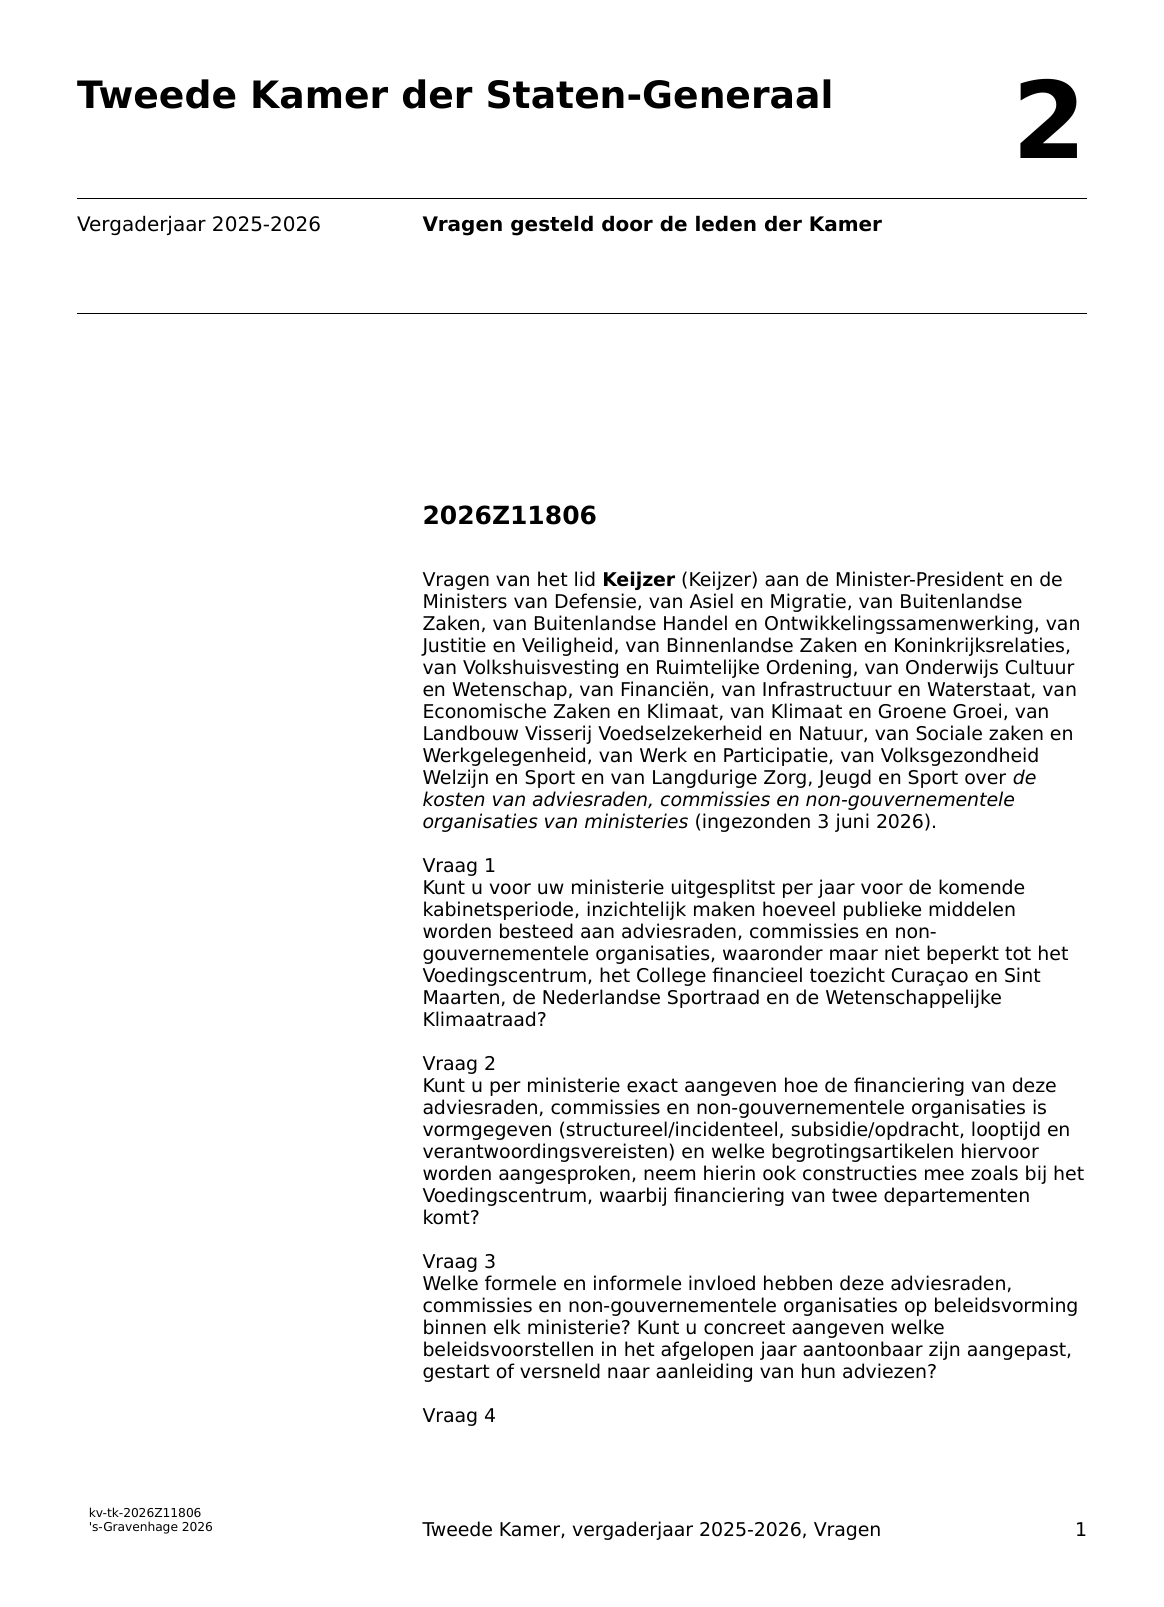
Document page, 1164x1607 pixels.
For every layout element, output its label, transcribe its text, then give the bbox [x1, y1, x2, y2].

table_cell Vergaderjaar 2025-2026 [77, 199, 422, 313]
table_header Tweede Kamer der Staten-Generaal [77, 59, 886, 198]
table_cell Vragen gesteld door de leden der Kamer [422, 199, 1087, 313]
text 's-Gravenhage 2026 [88, 1520, 323, 1534]
text Vraag 4 [422, 1405, 1087, 1427]
text Kunt u per ministerie exact aangeven hoe de financiering van deze adviesraden, commissies en non-gouvernementele organisaties is vormgegeven (structureel/incidenteel, subsidie/opdracht, looptijd en verantwoordingsvereisten) en welke begrotingsartikelen hiervoor worden aangesproken, neem hierin ook constructies mee zoals bij het Voedingscentrum, waarbij financiering van twee departementen komt? [422, 1075, 1087, 1228]
text kv-tk-2026Z11806 [88, 1506, 323, 1520]
text Vraag 1 [422, 855, 1087, 877]
text Vragen van het lid Keijzer (Keijzer) aan de Minister-President en de Ministers van Defensie, van Asiel en Migratie, van Buitenlandse Zaken, van Buitenlandse Handel en Ontwikkelingssamenwerking, van Justitie en Veiligheid, van Binnenlandse Zaken en Koninkrijksrelaties, van Volkshuisvesting en Ruimtelijke Ordening, van Onderwijs Cultuur en Wetenschap, van Financiën, van Infrastructuur en Waterstaat, van Economische Zaken en Klimaat, van Klimaat en Groene Groei, van Landbouw Visserij Voedselzekerheid en Natuur, van Sociale zaken en Werkgelegenheid, van Werk en Participatie, van Volksgezondheid Welzijn en Sport en van Langdurige Zorg, Jeugd en Sport over de kosten van adviesraden, commissies en non-gouvernementele organisaties van ministeries (ingezonden 3 juni 2026). [422, 569, 1087, 832]
text Welke formele en informele invloed hebben deze adviesraden, commissies en non-gouvernementele organisaties op beleidsvorming binnen elk ministerie? Kunt u concreet aangeven welke beleidsvoorstellen in het afgelopen jaar aantoonbaar zijn aangepast, gestart of versneld naar aanleiding van hun adviezen? [422, 1273, 1087, 1383]
text Kunt u voor uw ministerie uitgesplitst per jaar voor de komende kabinetsperiode, inzichtelijk maken hoeveel publieke middelen worden besteed aan adviesraden, commissies en non-gouvernementele organisaties, waaronder maar niet beperkt tot het Voedingscentrum, het College financieel toezicht Curaçao en Sint Maarten, de Nederlandse Sportraad en de Wetenschappelijke Klimaatraad? [422, 877, 1087, 1031]
table_header 2 [886, 59, 1087, 198]
text Vraag 3 [422, 1251, 1087, 1273]
text 2026Z11806 [422, 501, 1087, 531]
text Vraag 2 [422, 1053, 1087, 1075]
